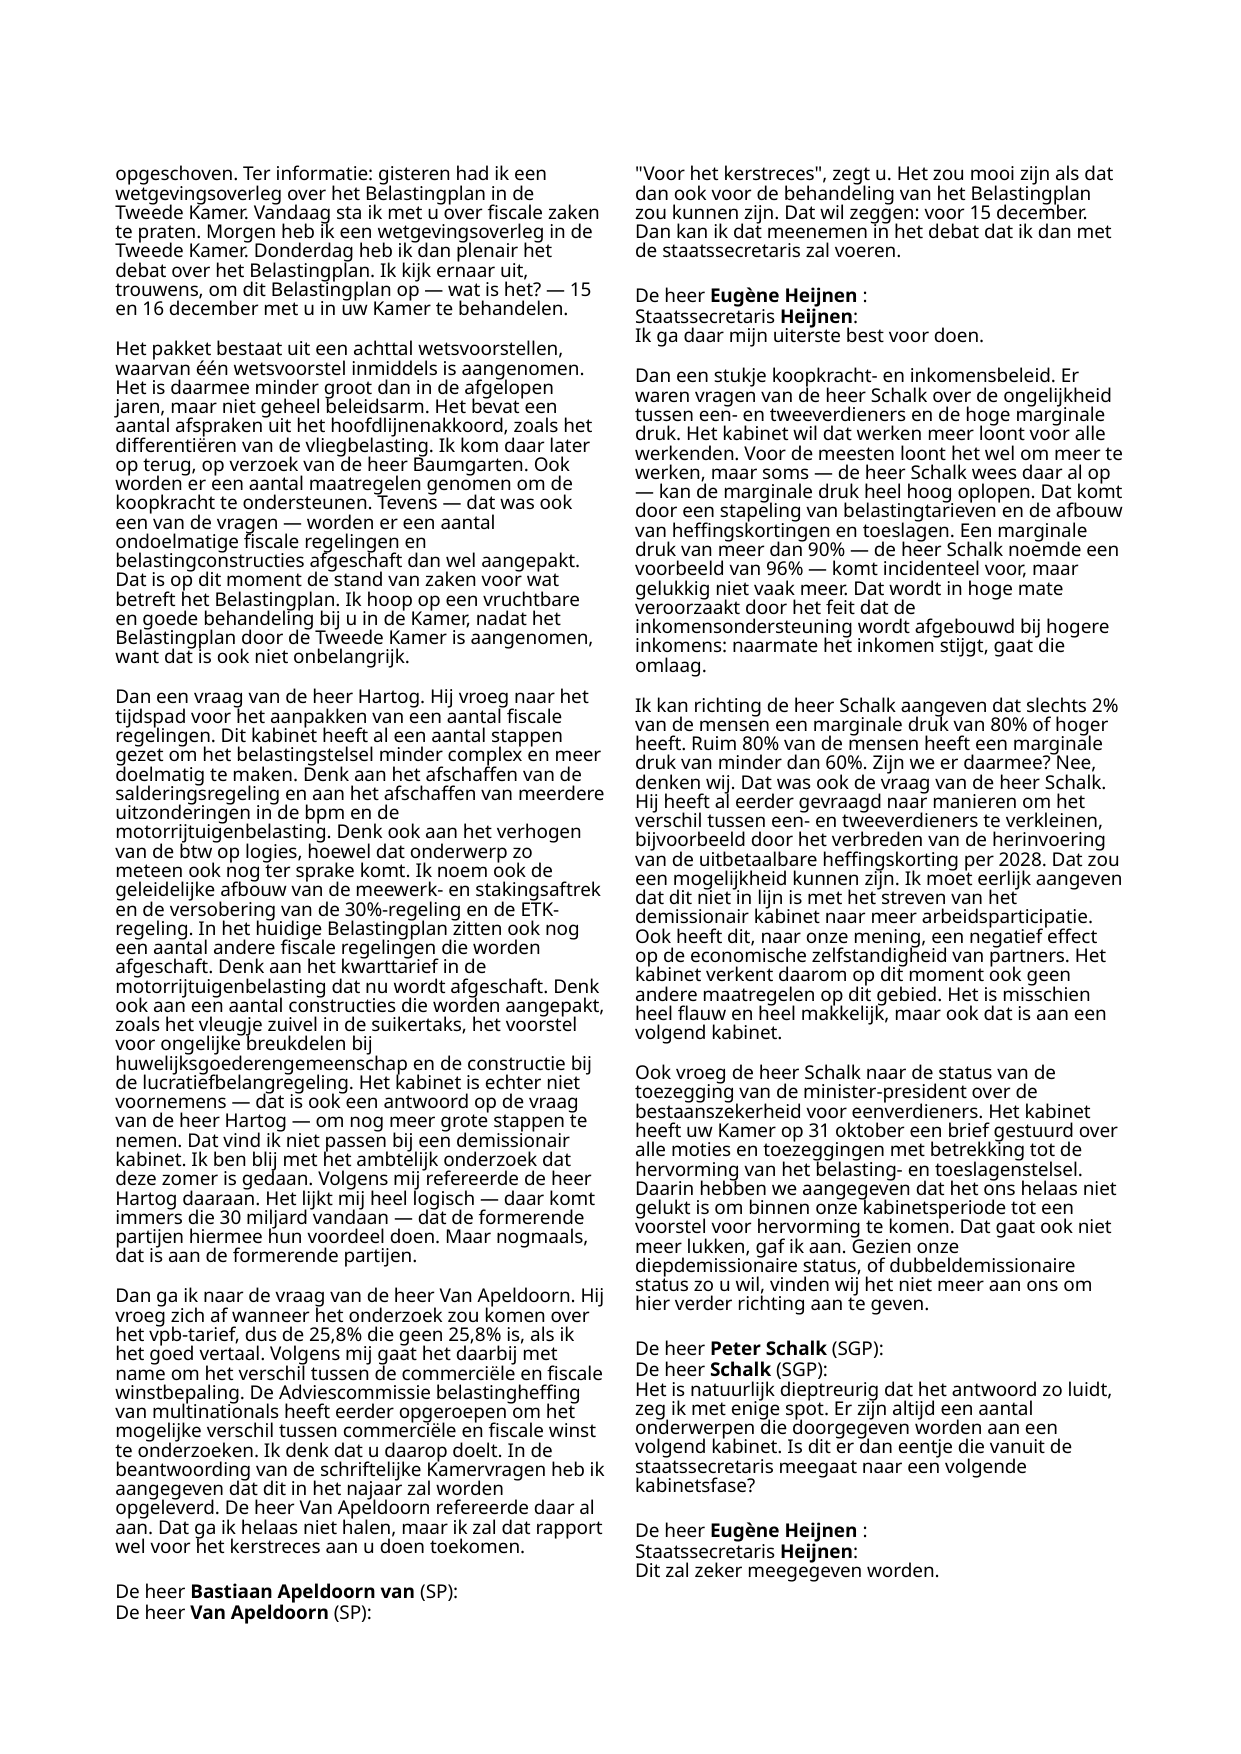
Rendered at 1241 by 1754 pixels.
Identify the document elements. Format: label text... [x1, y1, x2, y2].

text Dan een vraag van de heer Hartog. Hij vroeg naar het tijdspad voor het aanpakken van een aantal fiscale regelingen. Dit kabinet heeft al een aantal stappen gezet om het belastingstelsel minder complex en meer doelmatig te maken. Denk aan het afschaffen van de salderingsregeling en aan het afschaffen van meerdere uitzonderingen in de bpm en de motorrijtuigenbelasting. Denk ook aan het verhogen van de btw op logies, hoewel dat onderwerp zo meteen ook nog ter sprake komt. Ik noem ook de geleidelijke afbouw van de meewerk- en stakingsaftrek en de versobering van de 30%-regeling en de ETK-regeling. In het huidige Belastingplan zitten ook nog een aantal andere fiscale regelingen die worden afgeschaft. Denk aan het kwarttarief in de motorrijtuigenbelasting dat nu wordt afgeschaft. Denk ook aan een aantal constructies die worden aangepakt, zoals het vleugje zuivel in de suikertaks, het voorstel voor ongelijke breukdelen bij huwelijksgoederengemeenschap en de constructie bij de lucratiefbelangregeling. Het kabinet is echter niet voornemens — dat is ook een antwoord op de vraag van de heer Hartog — om nog meer grote stappen te nemen. Dat vind ik niet passen bij een demissionair kabinet. Ik ben blij met het ambtelijk onderzoek dat deze zomer is gedaan. Volgens mij refereerde de heer Hartog daaraan. Het lijkt mij heel logisch — daar komt immers die 30 miljard vandaan — dat de formerende partijen hiermee hun voordeel doen. Maar nogmaals, dat is aan de formerende partijen. [115, 688, 605, 1267]
text "Voor het kerstreces", zegt u. Het zou mooi zijn als dat dan ook voor de behandeling van het Belastingplan zou kunnen zijn. Dat wil zeggen: voor 15 december. Dan kan ik dat meenemen in het debat dat ik dan met de staatssecretaris zal voeren. [635, 165, 1125, 262]
text Ik kan richting de heer Schalk aangeven dat slechts 2% van de mensen een marginale druk van 80% of hoger heeft. Ruim 80% van de mensen heeft een marginale druk van minder dan 60%. Zijn we er daarmee? Nee, denken wij. Dat was ook de vraag van de heer Schalk. Hij heeft al eerder gevraagd naar manieren om het verschil tussen een- en tweeverdieners te verkleinen, bijvoorbeeld door het verbreden van de herinvoering van de uitbetaalbare heffingskorting per 2028. Dat zou een mogelijkheid kunnen zijn. Ik moet eerlijk aangeven dat dit niet in lijn is met het streven van het demissionair kabinet naar meer arbeidsparticipatie. Ook heeft dit, naar onze mening, een negatief effect op de economische zelfstandigheid van partners. Het kabinet verkent daarom op dit moment ook geen andere maatregelen op dit gebied. Het is misschien heel flauw en heel makkelijk, maar ook dat is aan een volgend kabinet. [635, 697, 1125, 1043]
text Staatssecretaris Heijnen: [635, 1543, 1125, 1562]
text Ook vroeg de heer Schalk naar de status van de toezegging van de minister-president over de bestaanszekerheid voor eenverdieners. Het kabinet heeft uw Kamer op 31 oktober een brief gestuurd over alle moties en toezeggingen met betrekking tot de hervorming van het belasting- en toeslagenstelsel. Daarin hebben we aangegeven dat het ons helaas niet gelukt is om binnen onze kabinetsperiode tot een voorstel voor hervorming te komen. Dat gaat ook niet meer lukken, gaf ik aan. Gezien onze diepdemissionaire status, of dubbeldemissionaire status zo u wil, vinden wij het niet meer aan ons om hier verder richting aan te geven. [635, 1064, 1125, 1315]
text Dit zal zeker meegegeven worden. [635, 1562, 1125, 1581]
text Het is natuurlijk dieptreurig dat het antwoord zo luidt, zeg ik met enige spot. Er zijn altijd een aantal onderwerpen die doorgegeven worden aan een volgend kabinet. Is dit er dan eentje die vanuit de staatssecretaris meegaat naar een volgende kabinetsfase? [635, 1381, 1125, 1496]
text De heer Eugène Heijnen : [635, 282, 1125, 308]
text Staatssecretaris Heijnen: [635, 308, 1125, 327]
text Dan ga ik naar de vraag van de heer Van Apeldoorn. Hij vroeg zich af wanneer het onderzoek zou komen over het vpb-tarief, dus de 25,8% die geen 25,8% is, als ik het goed vertaal. Volgens mij gaat het daarbij met name om het verschil tussen de commerciële en fiscale winstbepaling. De Adviescommissie belastingheffing van multinationals heeft eerder opgeroepen om het mogelijke verschil tussen commerciële en fiscale winst te onderzoeken. Ik denk dat u daarop doelt. In de beantwoording van de schriftelijke Kamervragen heb ik aangegeven dat dit in het najaar zal worden opgeleverd. De heer Van Apeldoorn refereerde daar al aan. Dat ga ik helaas niet halen, maar ik zal dat rapport wel voor het kerstreces aan u doen toekomen. [115, 1287, 605, 1557]
text De heer Eugène Heijnen : [635, 1517, 1125, 1543]
text opgeschoven. Ter informatie: gisteren had ik een wetgevingsoverleg over het Belastingplan in de Tweede Kamer. Vandaag sta ik met u over fiscale zaken te praten. Morgen heb ik een wetgevingsoverleg in de Tweede Kamer. Donderdag heb ik dan plenair het debat over het Belastingplan. Ik kijk ernaar uit, trouwens, om dit Belastingplan op — wat is het? — 15 en 16 december met u in uw Kamer te behandelen. [115, 165, 605, 319]
text De heer Schalk (SGP): [635, 1361, 1125, 1381]
text Het pakket bestaat uit een achttal wetsvoorstellen, waarvan één wetsvoorstel inmiddels is aangenomen. Het is daarmee minder groot dan in de afgelopen jaren, maar niet geheel beleidsarm. Het bevat een aantal afspraken uit het hoofdlijnenakkoord, zoals het differentiëren van de vliegbelasting. Ik kom daar later op terug, op verzoek van de heer Baumgarten. Ook worden er een aantal maatregelen genomen om de koopkracht te ondersteunen. Tevens — dat was ook een van de vragen — worden er een aantal ondoelmatige fiscale regelingen en belastingconstructies afgeschaft dan wel aangepakt. Dat is op dit moment de stand van zaken voor wat betreft het Belastingplan. Ik hoop op een vruchtbare en goede behandeling bij u in de Kamer, nadat het Belastingplan door de Tweede Kamer is aangenomen, want dat is ook niet onbelangrijk. [115, 340, 605, 668]
text Ik ga daar mijn uiterste best voor doen. [635, 327, 1125, 347]
text De heer Peter Schalk (SGP): [635, 1336, 1125, 1361]
text De heer Bastiaan Apeldoorn van (SP): [115, 1578, 605, 1604]
text Dan een stukje koopkracht- en inkomensbeleid. Er waren vragen van de heer Schalk over de ongelijkheid tussen een- en tweeverdieners en de hoge marginale druk. Het kabinet wil dat werken meer loont voor alle werkenden. Voor de meesten loont het wel om meer te werken, maar soms — de heer Schalk wees daar al op — kan de marginale druk heel hoog oplopen. Dat komt door een stapeling van belastingtarieven en de afbouw van heffingskortingen en toeslagen. Een marginale druk van meer dan 90% — de heer Schalk noemde een voorbeeld van 96% — komt incidenteel voor, maar gelukkig niet vaak meer. Dat wordt in hoge mate veroorzaakt door het feit dat de inkomensondersteuning wordt afgebouwd bij hogere inkomens: naarmate het inkomen stijgt, gaat die omlaag. [635, 367, 1125, 676]
text De heer Van Apeldoorn (SP): [115, 1604, 605, 1623]
